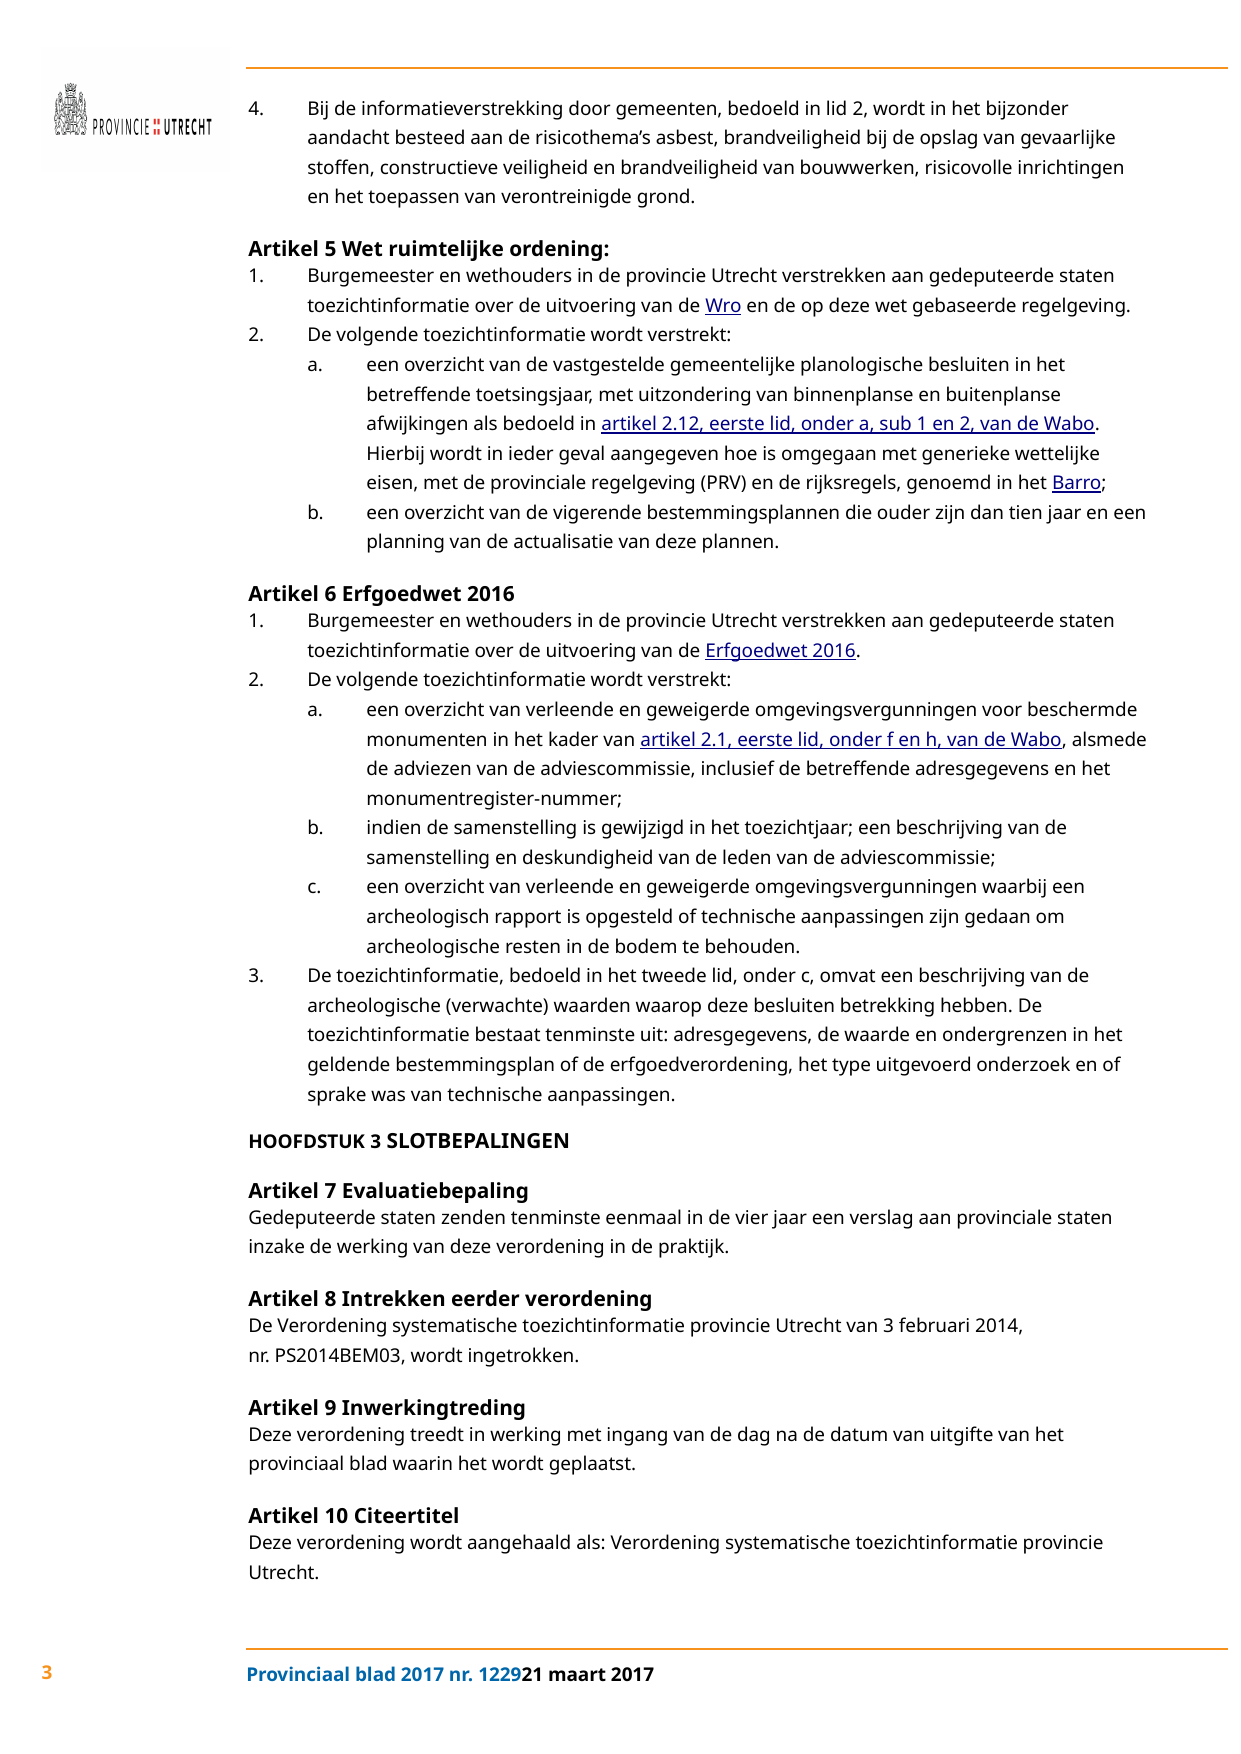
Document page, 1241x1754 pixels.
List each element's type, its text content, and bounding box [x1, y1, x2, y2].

list De toezichtinformatie, bedoeld in het tweede lid, onder c, omvat een beschrijving van de archeologische (verwachte) waarden waarop deze besluiten betrekking hebben. De toezichtinformatie bestaat tenminste uit: adresgegevens, de waarde en ondergrenzen in het geldende bestemmingsplan of de erfgoedverordening, het type uitgevoerd onderzoek en of sprake was van technische aanpassingen. [248, 962, 1152, 1107]
text Gedeputeerde staten zenden tenminste eenmaal in de vier jaar een verslag aan provinciale staten inzake de werking van deze verordening in de praktijk. [248, 1204, 1152, 1259]
picture [41, 47, 231, 172]
list indien de samenstelling is gewijzigd in het toezichtjaar; een beschrijving van de samenstelling en deskundigheid van de leden van de adviescommissie; [307, 814, 1152, 870]
list De volgende toezichtinformatie wordt verstrekt: [248, 667, 1152, 692]
list een overzicht van de vigerende bestemmingsplannen die ouder zijn dan tien jaar en een planning van de actualisatie van deze plannen. [307, 499, 1152, 554]
text Deze verordening treedt in werking met ingang van de dag na de datum van uitgifte van het provinciaal blad waarin het wordt geplaatst. [248, 1421, 1152, 1476]
text Artikel 5 Wet ruimtelijke ordening: [248, 234, 1152, 262]
text Deze verordening wordt aangehaald als: Verordening systematische toezichtinformatie provincie Utrecht. [248, 1529, 1152, 1585]
list Bij de informatieverstrekking door gemeenten, bedoeld in lid 2, wordt in het bijzonder aandacht besteed aan de risicothema’s asbest, brandveiligheid bij de opslag van gevaarlijke stoffen, constructieve veiligheid en brandveiligheid van bouwwerken, risicovolle inrichtingen en het toepassen van verontreinigde grond. [248, 95, 1152, 209]
text De Verordening systematische toezichtinformatie provincie Utrecht van 3 februari 2014, nr. PS2014BEM03, wordt ingetrokken. [248, 1313, 1152, 1368]
text Artikel 7 Evaluatiebepaling [248, 1176, 1152, 1204]
text Artikel 6 Erfgoedwet 2016 [248, 579, 1152, 607]
list Burgemeester en wethouders in de provincie Utrecht verstrekken aan gedeputeerde staten toezichtinformatie over de uitvoering van de Wro en de op deze wet gebaseerde regelgeving. [248, 262, 1152, 318]
list een overzicht van de vastgestelde gemeentelijke planologische besluiten in het betreffende toetsingsjaar, met uitzondering van binnenplanse en buitenplanse afwijkingen als bedoeld in artikel 2.12, eerste lid, onder a, sub 1 en 2, van de Wabo. Hierbij wordt in ieder geval aangegeven hoe is omgegaan met generieke wettelijke eisen, met de provinciale regelgeving (PRV) en de rijksregels, genoemd in het Barro; [307, 351, 1152, 495]
list De volgende toezichtinformatie wordt verstrekt: [248, 322, 1152, 347]
list Burgemeester en wethouders in de provincie Utrecht verstrekken aan gedeputeerde staten toezichtinformatie over de uitvoering van de Erfgoedwet 2016. [248, 607, 1152, 663]
text HOOFDSTUK 3 SLOTBEPALINGEN [248, 1126, 1152, 1155]
text Artikel 10 Citeertitel [248, 1501, 1152, 1529]
text Artikel 9 Inwerkingtreding [248, 1393, 1152, 1421]
list een overzicht van verleende en geweigerde omgevingsvergunningen voor beschermde monumenten in het kader van artikel 2.1, eerste lid, onder f en h, van de Wabo, alsmede de adviezen van de adviescommissie, inclusief de betreffende adresgegevens en het monumentregister-nummer; [307, 696, 1152, 811]
list een overzicht van verleende en geweigerde omgevingsvergunningen waarbij een archeologisch rapport is opgesteld of technische aanpassingen zijn gedaan om archeologische resten in de bodem te behouden. [307, 874, 1152, 959]
text Artikel 8 Intrekken eerder verordening [248, 1284, 1152, 1313]
